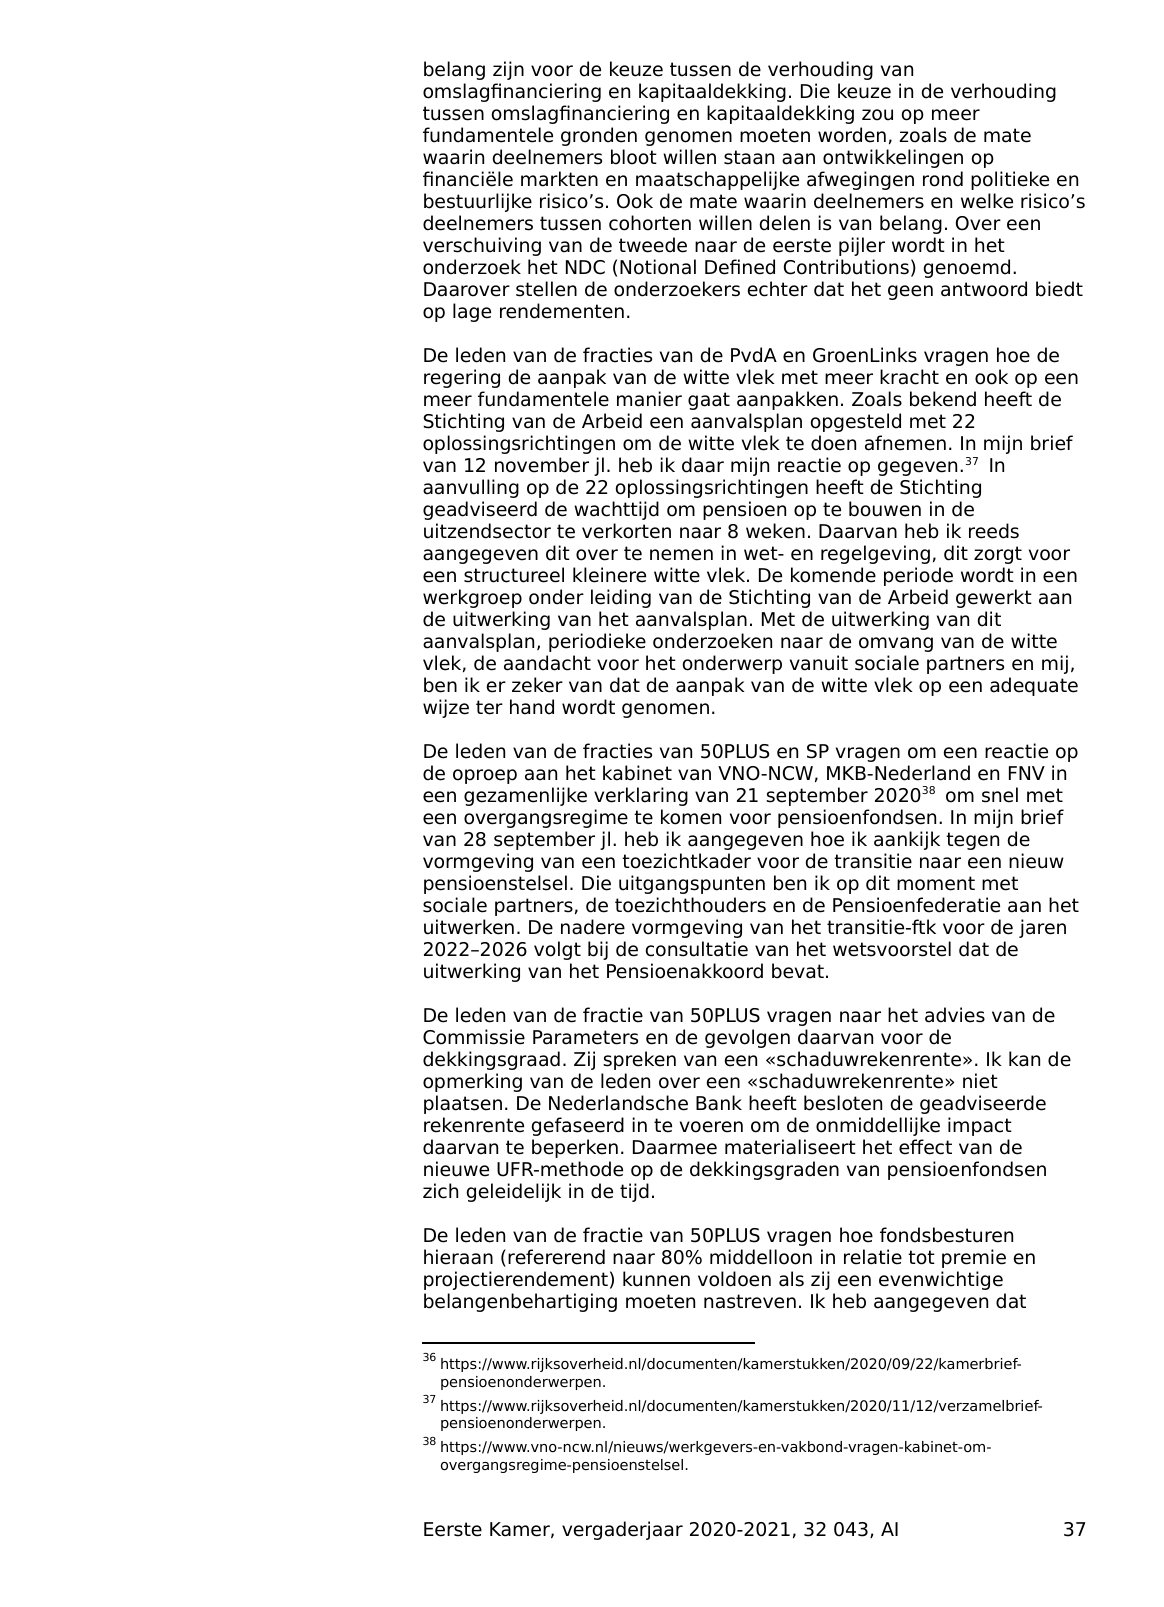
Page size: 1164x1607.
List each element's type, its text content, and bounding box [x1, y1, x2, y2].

text De leden van de fracties van 50PLUS en SP vragen om een reactie op de oproep aan het kabinet van VNO-NCW, MKB-Nederland en FNV in een gezamenlijke verklaring van 21 september 2020 om snel met een overgangsregime te komen voor pensioenfondsen. In mijn brief van 28 september jl. heb ik aangegeven hoe ik aankijk tegen de vormgeving van een toezichtkader voor de transitie naar een nieuw pensioenstelsel. Die uitgangspunten ben ik op dit moment met sociale partners, de toezichthouders en de Pensioenfederatie aan het uitwerken. De nadere vormgeving van het transitie-ftk voor de jaren 2022–2026 volgt bij de consultatie van het wetsvoorstel dat de uitwerking van het Pensioenakkoord bevat. [422, 741, 1087, 983]
text De leden van de fractie van 50PLUS vragen hoe fondsbesturen hieraan (refererend naar 80% middelloon in relatie tot premie en projectierendement) kunnen voldoen als zij een evenwichtige belangenbehartiging moeten nastreven. Ik heb aangegeven dat [422, 1225, 1087, 1313]
text belang zijn voor de keuze tussen de verhouding van omslagfinanciering en kapitaaldekking. Die keuze in de verhouding tussen omslagfinanciering en kapitaaldekking zou op meer fundamentele gronden genomen moeten worden, zoals de mate waarin deelnemers bloot willen staan aan ontwikkelingen op financiële markten en maatschappelijke afwegingen rond politieke en bestuurlijke risico’s. Ook de mate waarin deelnemers en welke risico’s deelnemers tussen cohorten willen delen is van belang. Over een verschuiving van de tweede naar de eerste pijler wordt in het onderzoek het NDC (Notional Defined Contributions) genoemd. Daarover stellen de onderzoekers echter dat het geen antwoord biedt op lage rendementen. [422, 59, 1087, 323]
text De leden van de fractie van 50PLUS vragen naar het advies van de Commissie Parameters en de gevolgen daarvan voor de dekkingsgraad. Zij spreken van een «schaduwrekenrente». Ik kan de opmerking van de leden over een «schaduwrekenrente» niet plaatsen. De Nederlandsche Bank heeft besloten de geadviseerde rekenrente gefaseerd in te voeren om de onmiddellijke impact daarvan te beperken. Daarmee materialiseert het effect van de nieuwe UFR-methode op de dekkingsgraden van pensioenfondsen zich geleidelijk in de tijd. [422, 1005, 1087, 1203]
text https://www.rijksoverheid.nl/documenten/kamerstukken/2020/09/22/kamerbrief-pensioenonderwerpen. [422, 1352, 1087, 1391]
text https://www.vno-ncw.nl/nieuws/werkgevers-en-vakbond-vragen-kabinet-om-overgangsregime-pensioenstelsel. [422, 1435, 1087, 1474]
text De leden van de fracties van de PvdA en GroenLinks vragen hoe de regering de aanpak van de witte vlek met meer kracht en ook op een meer fundamentele manier gaat aanpakken. Zoals bekend heeft de Stichting van de Arbeid een aanvalsplan opgesteld met 22 oplossingsrichtingen om de witte vlek te doen afnemen. In mijn brief van 12 november jl. heb ik daar mijn reactie op gegeven. In aanvulling op de 22 oplossingsrichtingen heeft de Stichting geadviseerd de wachttijd om pensioen op te bouwen in de uitzendsector te verkorten naar 8 weken. Daarvan heb ik reeds aangegeven dit over te nemen in wet- en regelgeving, dit zorgt voor een structureel kleinere witte vlek. De komende periode wordt in een werkgroep onder leiding van de Stichting van de Arbeid gewerkt aan de uitwerking van het aanvalsplan. Met de uitwerking van dit aanvalsplan, periodieke onderzoeken naar de omvang van de witte vlek, de aandacht voor het onderwerp vanuit sociale partners en mij, ben ik er zeker van dat de aanpak van de witte vlek op een adequate wijze ter hand wordt genomen. [422, 345, 1087, 719]
text https://www.rijksoverheid.nl/documenten/kamerstukken/2020/11/12/verzamelbrief-pensioenonderwerpen. [422, 1393, 1087, 1432]
